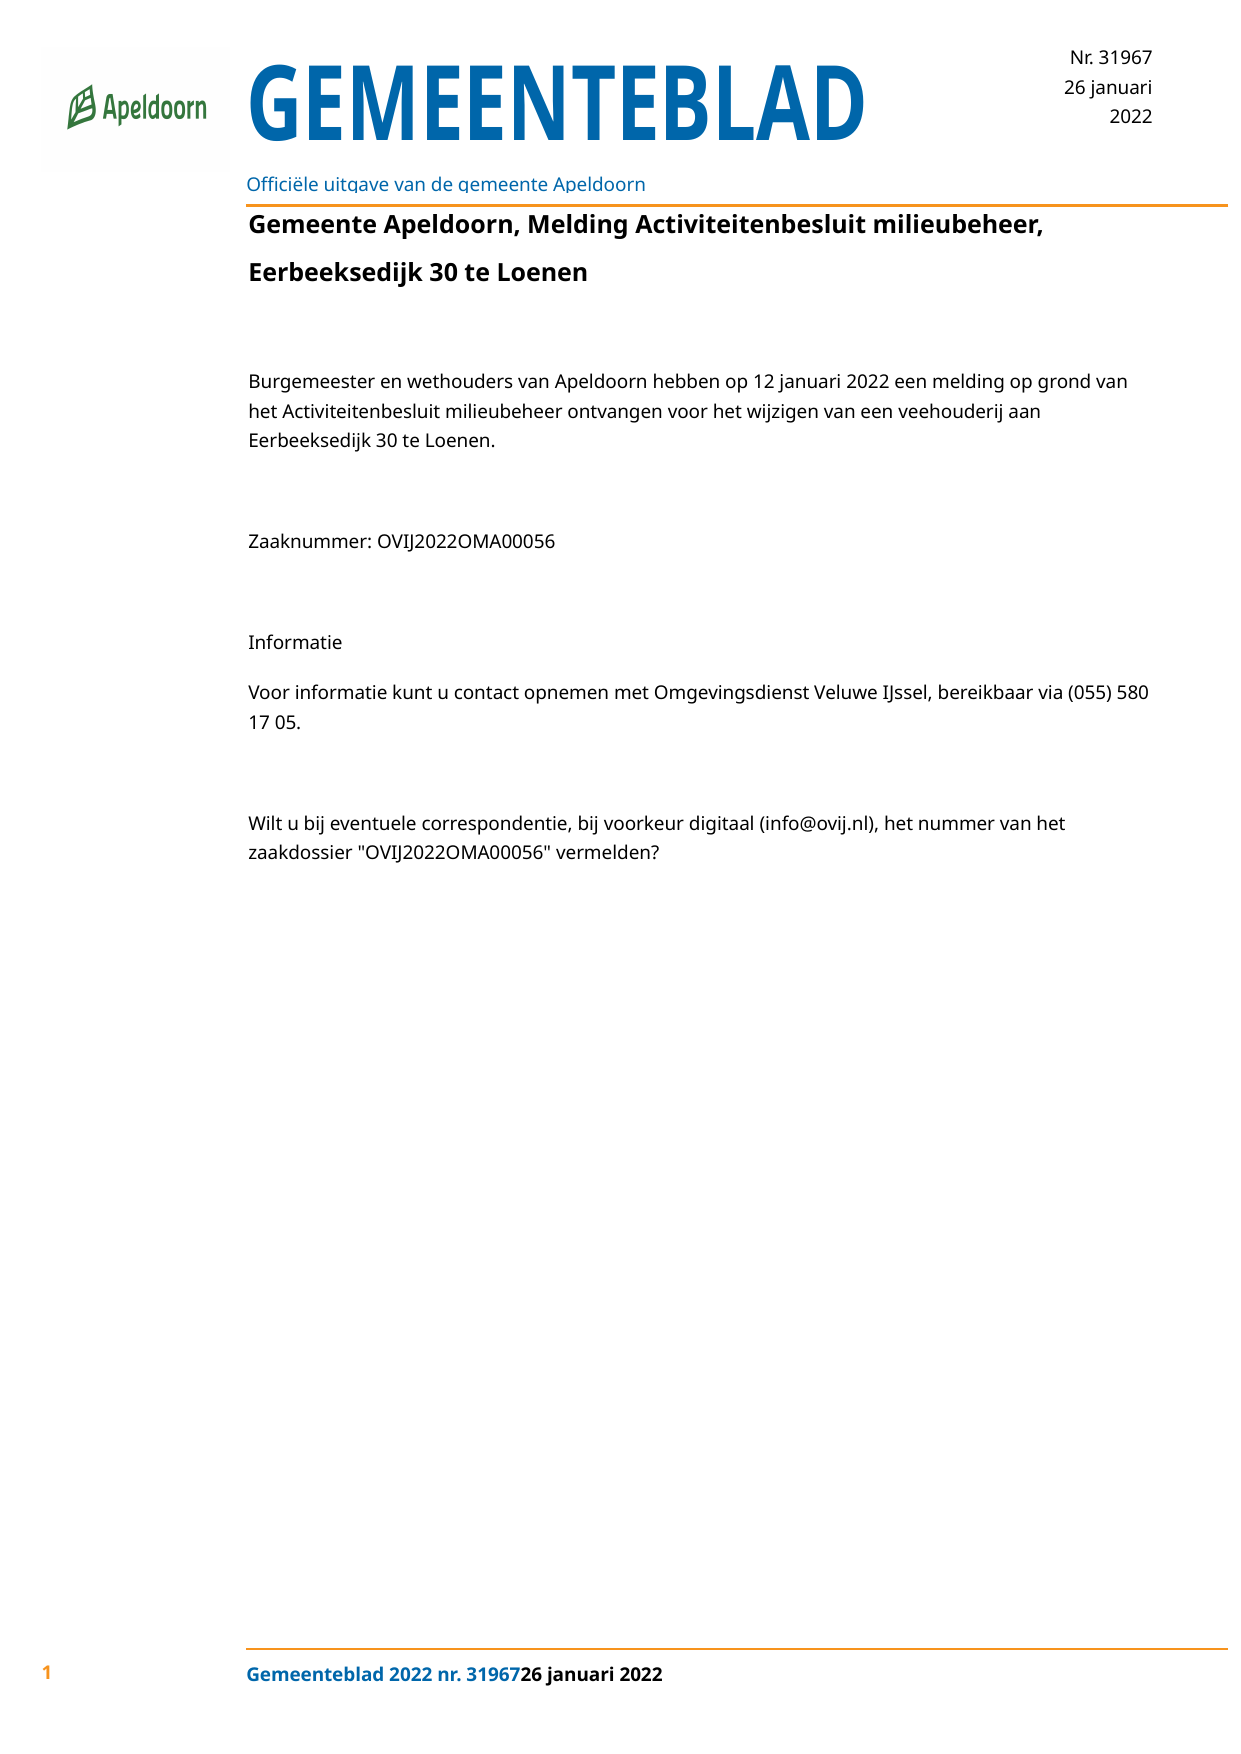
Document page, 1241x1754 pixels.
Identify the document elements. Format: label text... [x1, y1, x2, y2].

text Zaaknummer: OVIJ2022OMA00056 [248, 528, 1152, 554]
picture [41, 47, 231, 172]
text Voor informatie kunt u contact opnemen met Omgevingsdienst Veluwe IJssel, bereikbaar via (055) 580 17 05. [248, 679, 1152, 735]
text Burgemeester en wethouders van Apeldoorn hebben op 12 januari 2022 een melding op grond van het Activiteitenbesluit milieubeheer ontvangen voor het wijzigen van een veehouderij aan Eerbeeksedijk 30 te Loenen. [248, 368, 1152, 453]
text Informatie [248, 629, 1152, 655]
text Gemeente Apeldoorn, Melding Activiteitenbesluit milieubeheer, Eerbeeksedijk 30 te Loenen [248, 207, 1152, 288]
text Wilt u bij eventuele correspondentie, bij voorkeur digitaal (info@ovij.nl), het nummer van het zaakdossier "OVIJ2022OMA00056" vermelden? [248, 810, 1152, 865]
